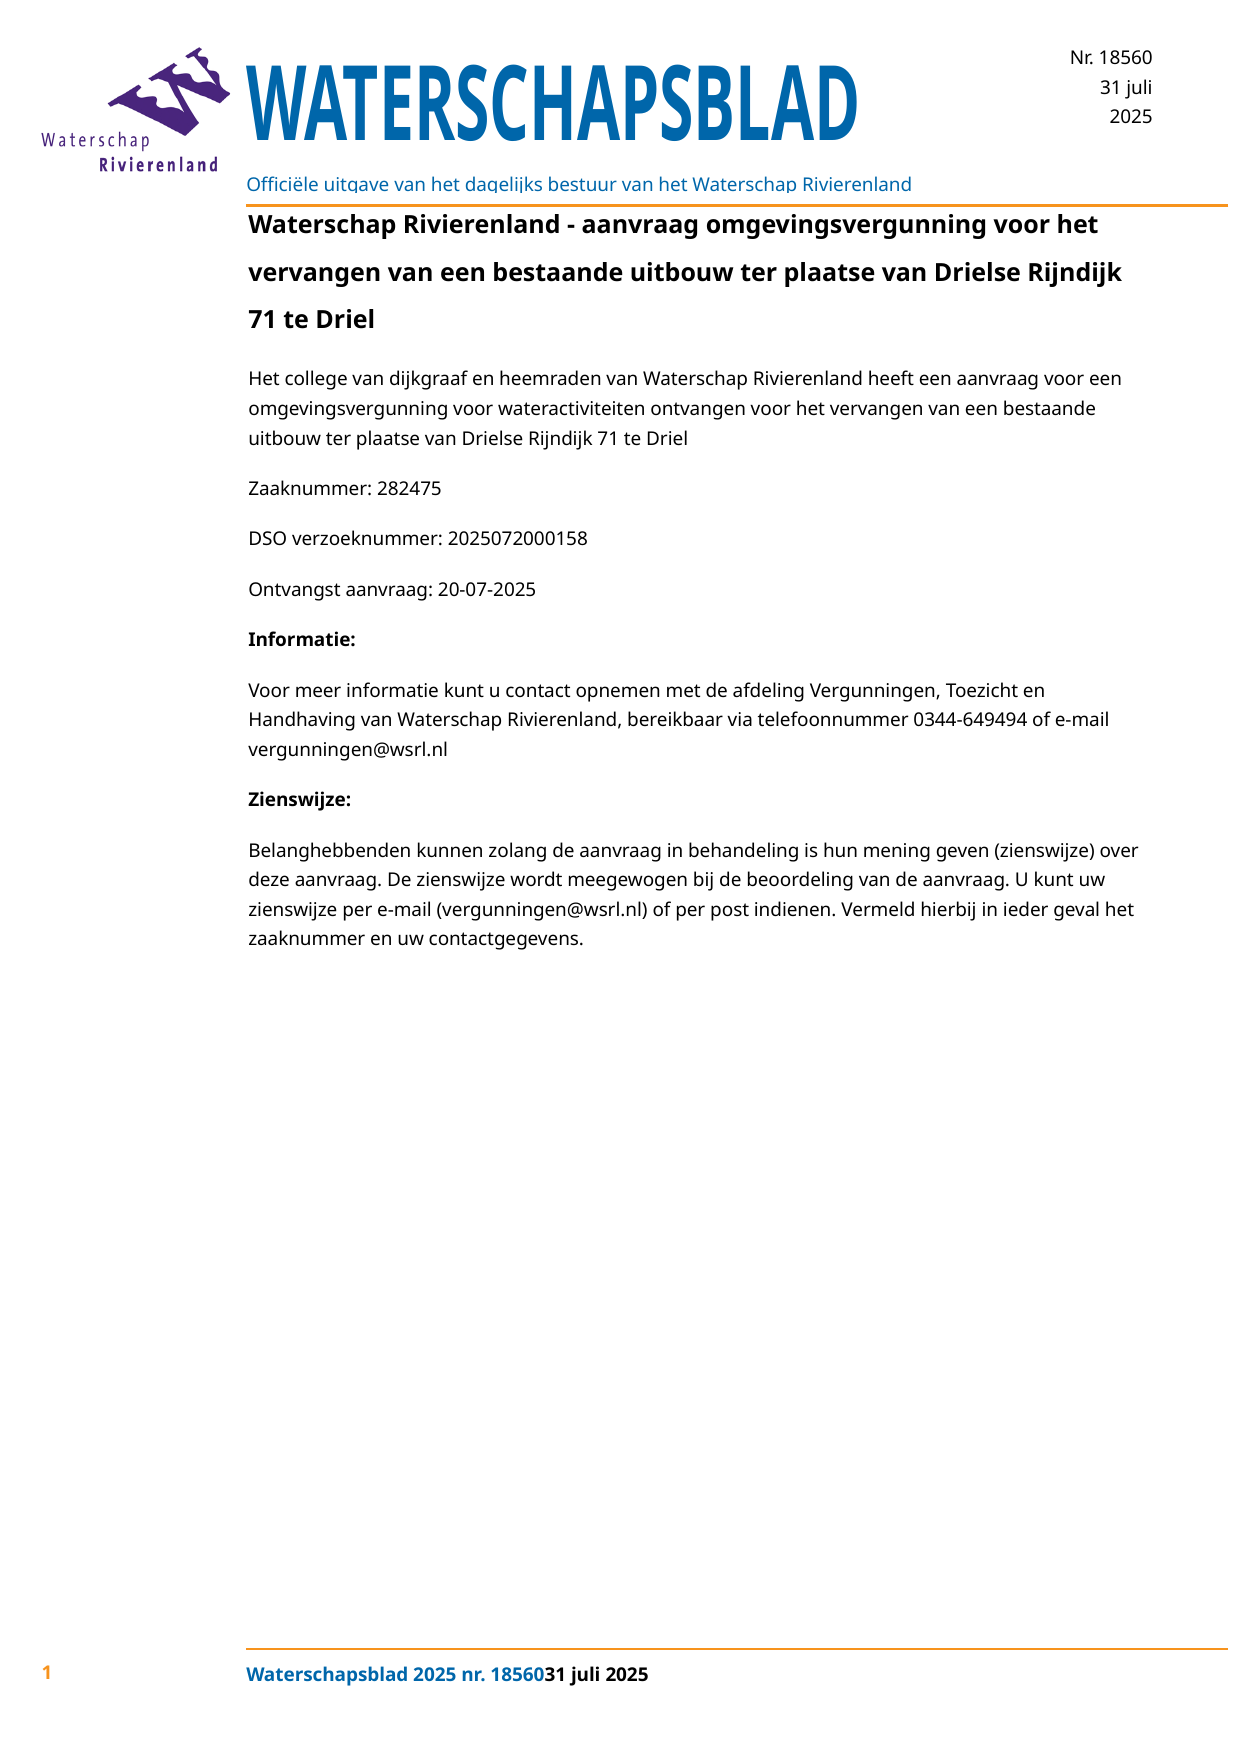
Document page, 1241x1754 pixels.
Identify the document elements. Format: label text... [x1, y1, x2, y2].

text Het college van dijkgraaf en heemraden van Waterschap Rivierenland heeft een aanvraag voor een omgevingsvergunning voor wateractiviteiten ontvangen voor het vervangen van een bestaande uitbouw ter plaatse van Drielse Rijndijk 71 te Driel [248, 366, 1152, 450]
text Waterschap Rivierenland - aanvraag omgevingsvergunning voor het vervangen van een bestaande uitbouw ter plaatse van Drielse Rijndijk 71 te Driel [248, 207, 1152, 336]
text Zienswijze: [248, 786, 1152, 812]
text Voor meer informatie kunt u contact opnemen met de afdeling Vergunningen, Toezicht en Handhaving van Waterschap Rivierenland, bereikbaar via telefoonnummer 0344-649494 of e-mail vergunningen@wsrl.nl [248, 677, 1152, 762]
text Informatie: [248, 626, 1152, 652]
text DSO verzoeknummer: 2025072000158 [248, 526, 1152, 551]
text Zaaknummer: 282475 [248, 475, 1152, 501]
text Belanghebbenden kunnen zolang de aanvraag in behandeling is hun mening geven (zienswijze) over deze aanvraag. De zienswijze wordt meegewogen bij de beoordeling van de aanvraag. U kunt uw zienswijze per e-mail (vergunningen@wsrl.nl) of per post indienen. Vermeld hierbij in ieder geval het zaaknummer en uw contactgegevens. [248, 837, 1152, 951]
text Ontvangst aanvraag: 20-07-2025 [248, 576, 1152, 602]
picture [41, 47, 231, 172]
